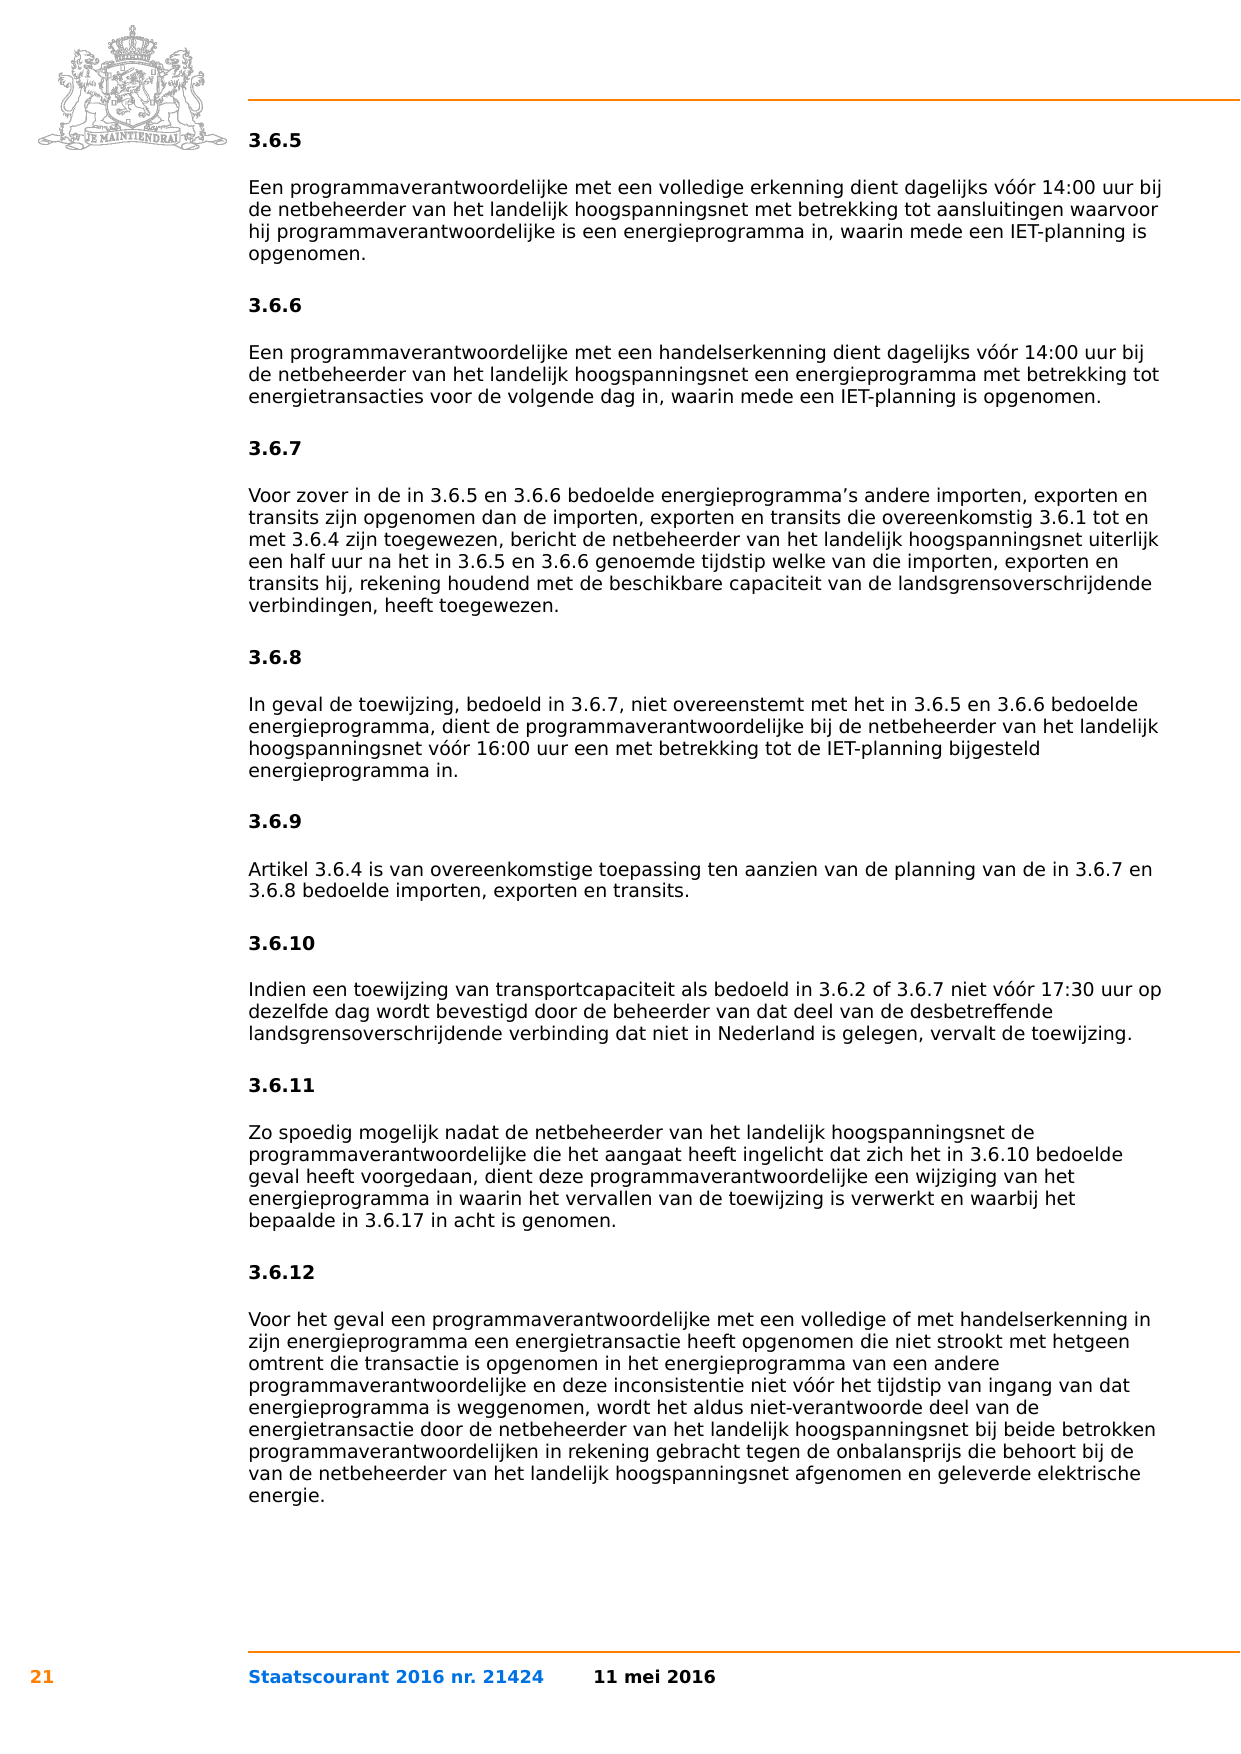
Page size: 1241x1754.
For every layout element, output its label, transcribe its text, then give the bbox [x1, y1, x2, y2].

subtitle 3.6.7 [248, 438, 1163, 460]
subtitle 3.6.6 [248, 295, 1163, 317]
text Indien een toewijzing van transportcapaciteit als bedoeld in 3.6.2 of 3.6.7 niet vóór 17:30 uur op dezelfde dag wordt bevestigd door de beheerder van dat deel van de desbetreffende landsgrensoverschrijdende verbinding dat niet in Nederland is gelegen, vervalt de toewijzing. [248, 979, 1163, 1045]
text Zo spoedig mogelijk nadat de netbeheerder van het landelijk hoogspanningsnet de programmaverantwoordelijke die het aangaat heeft ingelicht dat zich het in 3.6.10 bedoelde geval heeft voorgedaan, dient deze programmaverantwoordelijke een wijziging van het energieprogramma in waarin het vervallen van de toewijzing is verwerkt en waarbij het bepaalde in 3.6.17 in acht is genomen. [248, 1122, 1163, 1232]
text Een programmaverantwoordelijke met een handelserkenning dient dagelijks vóór 14:00 uur bij de netbeheerder van het landelijk hoogspanningsnet een energieprogramma met betrekking tot energietransacties voor de volgende dag in, waarin mede een IET-planning is opgenomen. [248, 342, 1163, 408]
text Voor het geval een programmaverantwoordelijke met een volledige of met handelserkenning in zijn energieprogramma een energietransactie heeft opgenomen die niet strookt met hetgeen omtrent die transactie is opgenomen in het energieprogramma van een andere programmaverantwoordelijke en deze inconsistentie niet vóór het tijdstip van ingang van dat energieprogramma is weggenomen, wordt het aldus niet-verantwoorde deel van de energietransactie door de netbeheerder van het landelijk hoogspanningsnet bij beide betrokken programmaverantwoordelijken in rekening gebracht tegen de onbalansprijs die behoort bij de van de netbeheerder van het landelijk hoogspanningsnet afgenomen en geleverde elektrische energie. [248, 1309, 1163, 1507]
subtitle 3.6.8 [248, 647, 1163, 668]
picture [38, 25, 227, 150]
text Voor zover in de in 3.6.5 en 3.6.6 bedoelde energieprogramma’s andere importen, exporten en transits zijn opgenomen dan de importen, exporten en transits die overeenkomstig 3.6.1 tot en met 3.6.4 zijn toegewezen, bericht de netbeheerder van het landelijk hoogspanningsnet uiterlijk een half uur na het in 3.6.5 en 3.6.6 genoemde tijdstip welke van die importen, exporten en transits hij, rekening houdend met de beschikbare capaciteit van de landsgrensoverschrijdende verbindingen, heeft toegewezen. [248, 485, 1163, 617]
text Een programmaverantwoordelijke met een volledige erkenning dient dagelijks vóór 14:00 uur bij de netbeheerder van het landelijk hoogspanningsnet met betrekking tot aansluitingen waarvoor hij programmaverantwoordelijke is een energieprogramma in, waarin mede een IET-planning is opgenomen. [248, 177, 1163, 265]
subtitle 3.6.9 [248, 811, 1163, 833]
subtitle 3.6.12 [248, 1262, 1163, 1284]
text Artikel 3.6.4 is van overeenkomstige toepassing ten aanzien van de planning van de in 3.6.7 en 3.6.8 bedoelde importen, exporten en transits. [248, 858, 1163, 902]
text In geval de toewijzing, bedoeld in 3.6.7, niet overeenstemt met het in 3.6.5 en 3.6.6 bedoelde energieprogramma, dient de programmaverantwoordelijke bij de netbeheerder van het landelijk hoogspanningsnet vóór 16:00 uur een met betrekking tot de IET-planning bijgesteld energieprogramma in. [248, 693, 1163, 781]
subtitle 3.6.5 [248, 130, 1163, 152]
subtitle 3.6.10 [248, 932, 1163, 954]
subtitle 3.6.11 [248, 1075, 1163, 1097]
